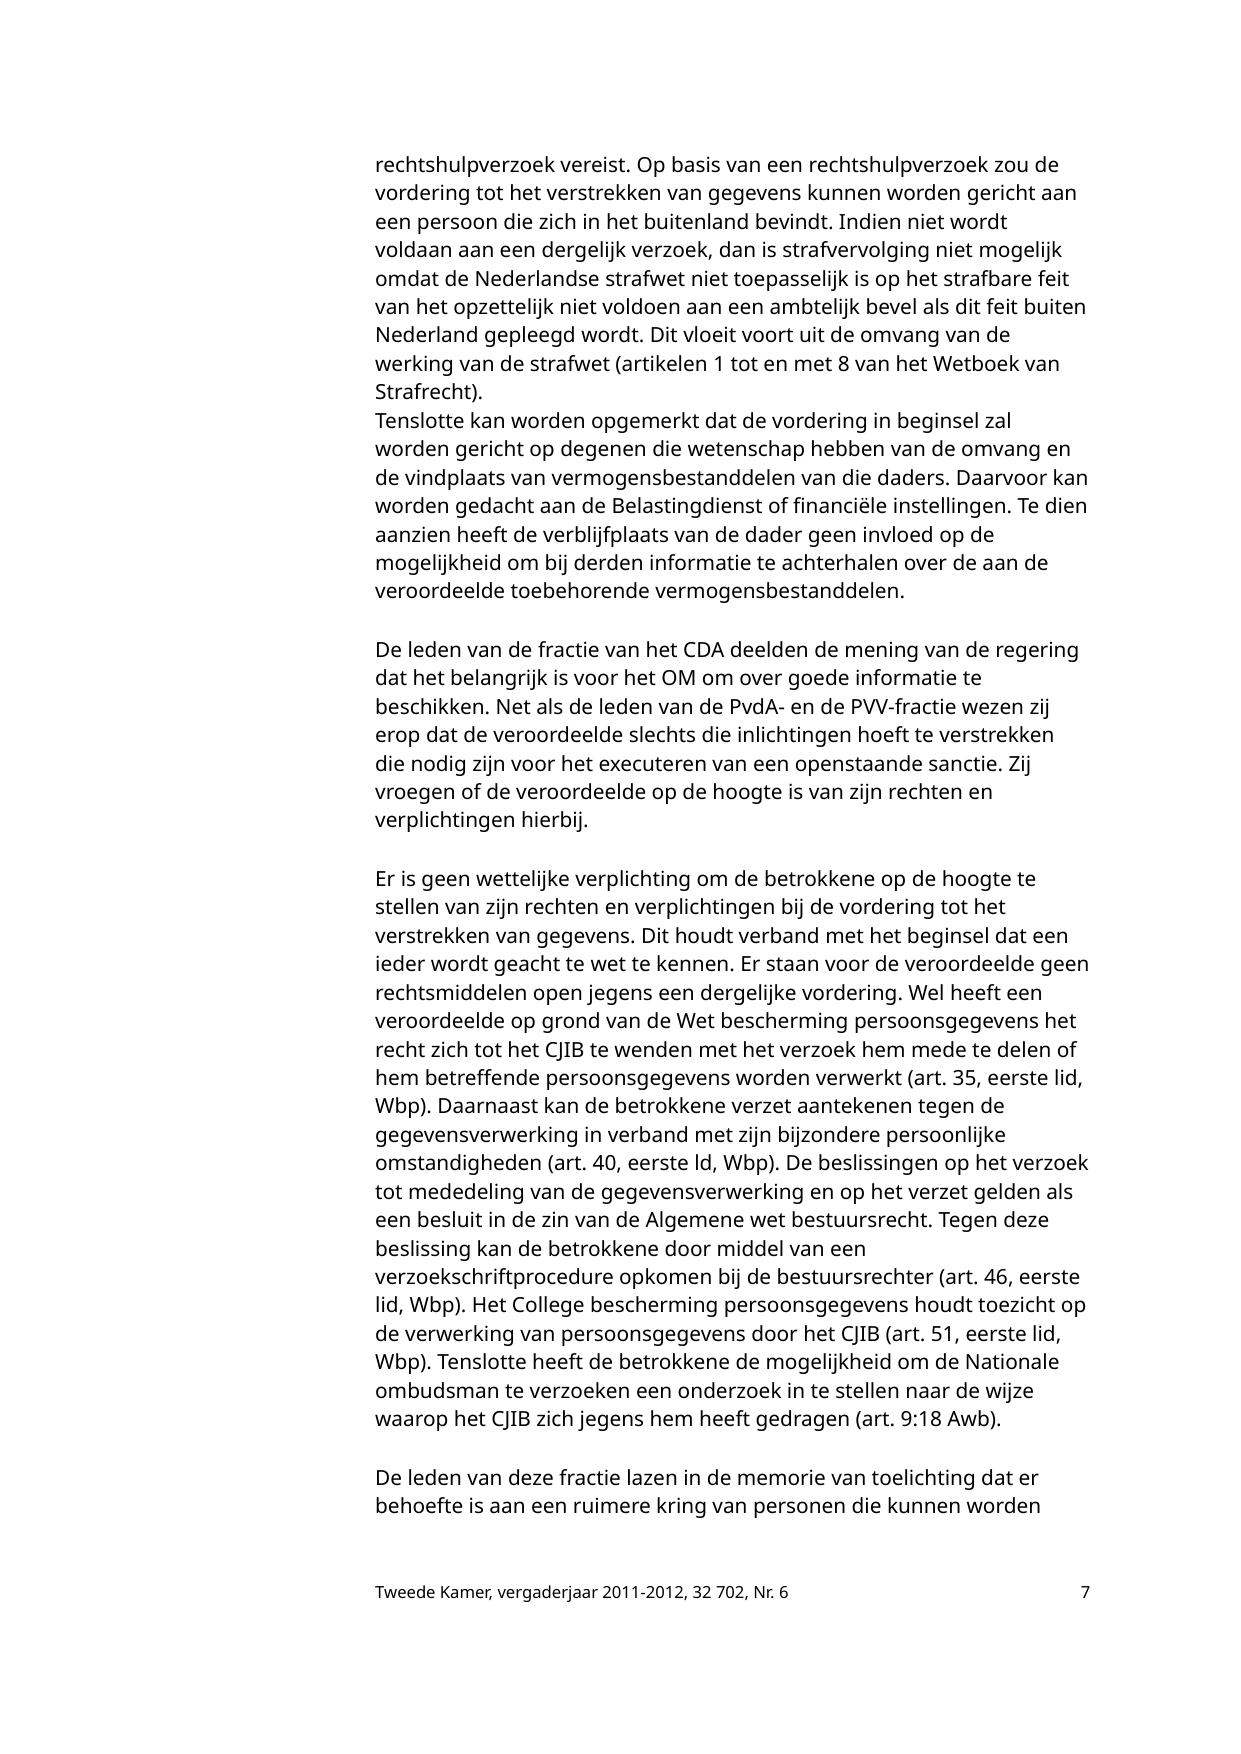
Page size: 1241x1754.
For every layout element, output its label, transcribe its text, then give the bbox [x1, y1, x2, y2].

text Er is geen wettelijke verplichting om de betrokkene op de hoogte te stellen van zijn rechten en verplichtingen bij de vordering tot het verstrekken van gegevens. Dit houdt verband met het beginsel dat een ieder wordt geacht te wet te kennen. Er staan voor de veroordeelde geen rechtsmiddelen open jegens een dergelijke vordering. Wel heeft een veroordeelde op grond van de Wet bescherming persoonsgegevens het recht zich tot het CJIB te wenden met het verzoek hem mede te delen of hem betreffende persoonsgegevens worden verwerkt (art. 35, eerste lid, Wbp). Daarnaast kan de betrokkene verzet aantekenen tegen de gegevensverwerking in verband met zijn bijzondere persoonlijke omstandigheden (art. 40, eerste ld, Wbp). De beslissingen op het verzoek tot mededeling van de gegevensverwerking en op het verzet gelden als een besluit in de zin van de Algemene wet bestuursrecht. Tegen deze beslissing kan de betrokkene door middel van een verzoekschriftprocedure opkomen bij de bestuursrechter (art. 46, eerste lid, Wbp). Het College bescherming persoonsgegevens houdt toezicht op de verwerking van persoonsgegevens door het CJIB (art. 51, eerste lid, Wbp). Tenslotte heeft de betrokkene de mogelijkheid om de Nationale ombudsman te verzoeken een onderzoek in te stellen naar de wijze waarop het CJIB zich jegens hem heeft gedragen (art. 9:18 Awb). [375, 864, 1090, 1433]
text De leden van deze fractie lazen in de memorie van toelichting dat er behoefte is aan een ruimere kring van personen die kunnen worden [375, 1463, 1090, 1520]
text rechtshulpverzoek vereist. Op basis van een rechtshulpverzoek zou de vordering tot het verstrekken van gegevens kunnen worden gericht aan een persoon die zich in het buitenland bevindt. Indien niet wordt voldaan aan een dergelijk verzoek, dan is strafvervolging niet mogelijk omdat de Nederlandse strafwet niet toepasselijk is op het strafbare feit van het opzettelijk niet voldoen aan een ambtelijk bevel als dit feit buiten Nederland gepleegd wordt. Dit vloeit voort uit de omvang van de werking van de strafwet (artikelen 1 tot en met 8 van het Wetboek van Strafrecht). [375, 150, 1090, 406]
text Tenslotte kan worden opgemerkt dat de vordering in beginsel zal worden gericht op degenen die wetenschap hebben van de omvang en de vindplaats van vermogensbestanddelen van die daders. Daarvoor kan worden gedacht aan de Belastingdienst of financiële instellingen. Te dien aanzien heeft de verblijfplaats van de dader geen invloed op de mogelijkheid om bij derden informatie te achterhalen over de aan de veroordeelde toebehorende vermogensbestanddelen. [375, 406, 1090, 605]
text De leden van de fractie van het CDA deelden de mening van de regering dat het belangrijk is voor het OM om over goede informatie te beschikken. Net als de leden van de PvdA- en de PVV-fractie wezen zij erop dat de veroordeelde slechts die inlichtingen hoeft te verstrekken die nodig zijn voor het executeren van een openstaande sanctie. Zij vroegen of de veroordeelde op de hoogte is van zijn rechten en verplichtingen hierbij. [375, 635, 1090, 834]
